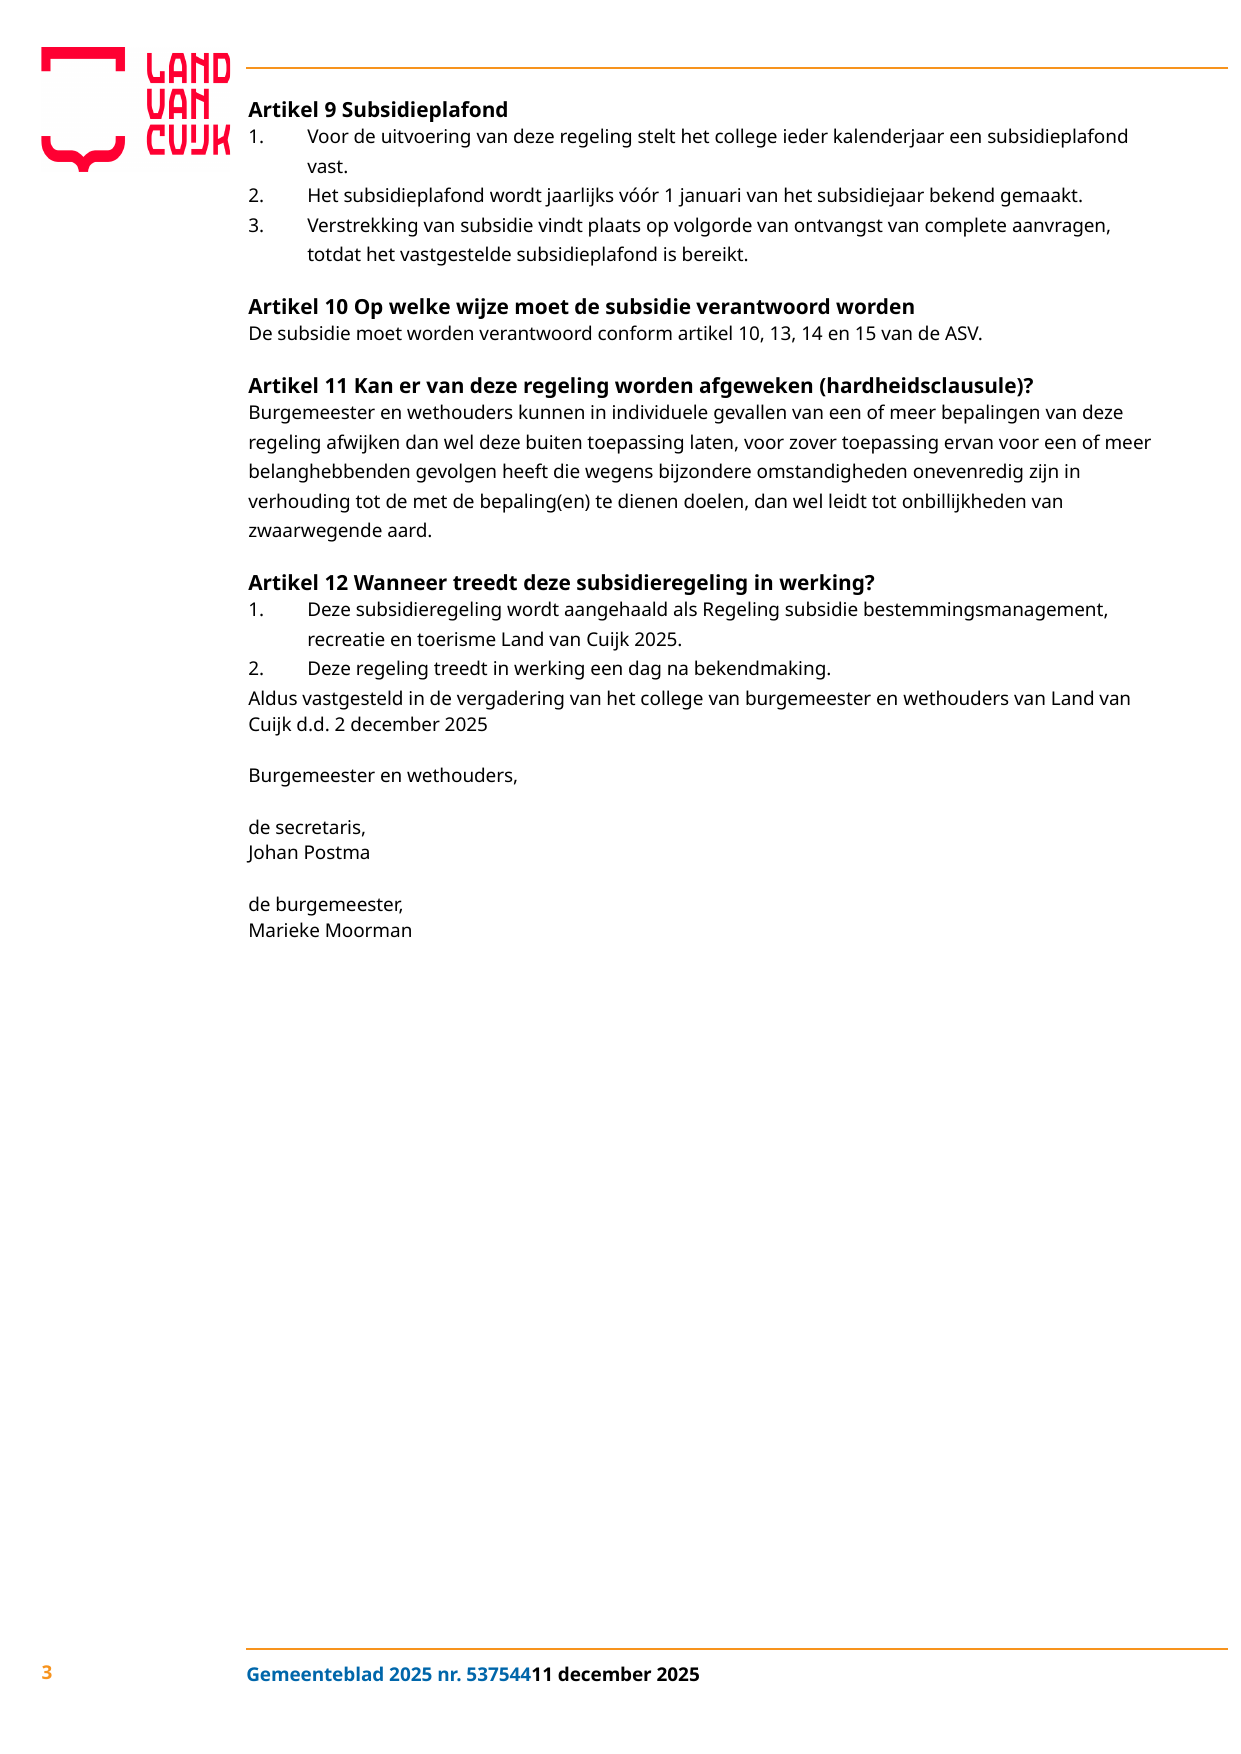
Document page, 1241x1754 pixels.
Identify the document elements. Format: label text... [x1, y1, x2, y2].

text Artikel 11 Kan er van deze regeling worden afgeweken (hardheidsclausule)? [248, 371, 1152, 399]
text Artikel 12 Wanneer treedt deze subsidieregeling in werking? [248, 568, 1152, 596]
text Burgemeester en wethouders kunnen in individuele gevallen van een of meer bepalingen van deze regeling afwijken dan wel deze buiten toepassing laten, voor zover toepassing ervan voor een of meer belanghebbenden gevolgen heeft die wegens bijzondere omstandigheden onevenredig zijn in verhouding tot de met de bepaling(en) te dienen doelen, dan wel leidt tot onbillijkheden van zwaarwegende aard. [248, 399, 1152, 543]
picture [41, 47, 231, 172]
text Artikel 10 Op welke wijze moet de subsidie verantwoord worden [248, 292, 1152, 320]
list Voor de uitvoering van deze regeling stelt het college ieder kalenderjaar een subsidieplafond vast. [248, 123, 1152, 178]
text Artikel 9 Subsidieplafond [248, 95, 1152, 123]
list Deze subsidieregeling wordt aangehaald als Regeling subsidie bestemmingsmanagement, recreatie en toerisme Land van Cuijk 2025. [248, 596, 1152, 652]
text De subsidie moet worden verantwoord conform artikel 10, 13, 14 en 15 van de ASV. [248, 320, 1152, 346]
text de secretaris, [248, 814, 1152, 839]
text Burgemeester en wethouders, [248, 762, 1152, 788]
text Johan Postma [248, 839, 1152, 865]
text Marieke Moorman [248, 917, 1152, 942]
list Het subsidieplafond wordt jaarlijks vóór 1 januari van het subsidiejaar bekend gemaakt. [248, 182, 1152, 208]
text de burgemeester, [248, 891, 1152, 917]
list Verstrekking van subsidie vindt plaats op volgorde van ontvangst van complete aanvragen, totdat het vastgestelde subsidieplafond is bereikt. [248, 212, 1152, 267]
text Aldus vastgesteld in de vergadering van het college van burgemeester en wethouders van Land van Cuijk d.d. 2 december 2025 [248, 685, 1152, 737]
list Deze regeling treedt in werking een dag na bekendmaking. [248, 656, 1152, 681]
